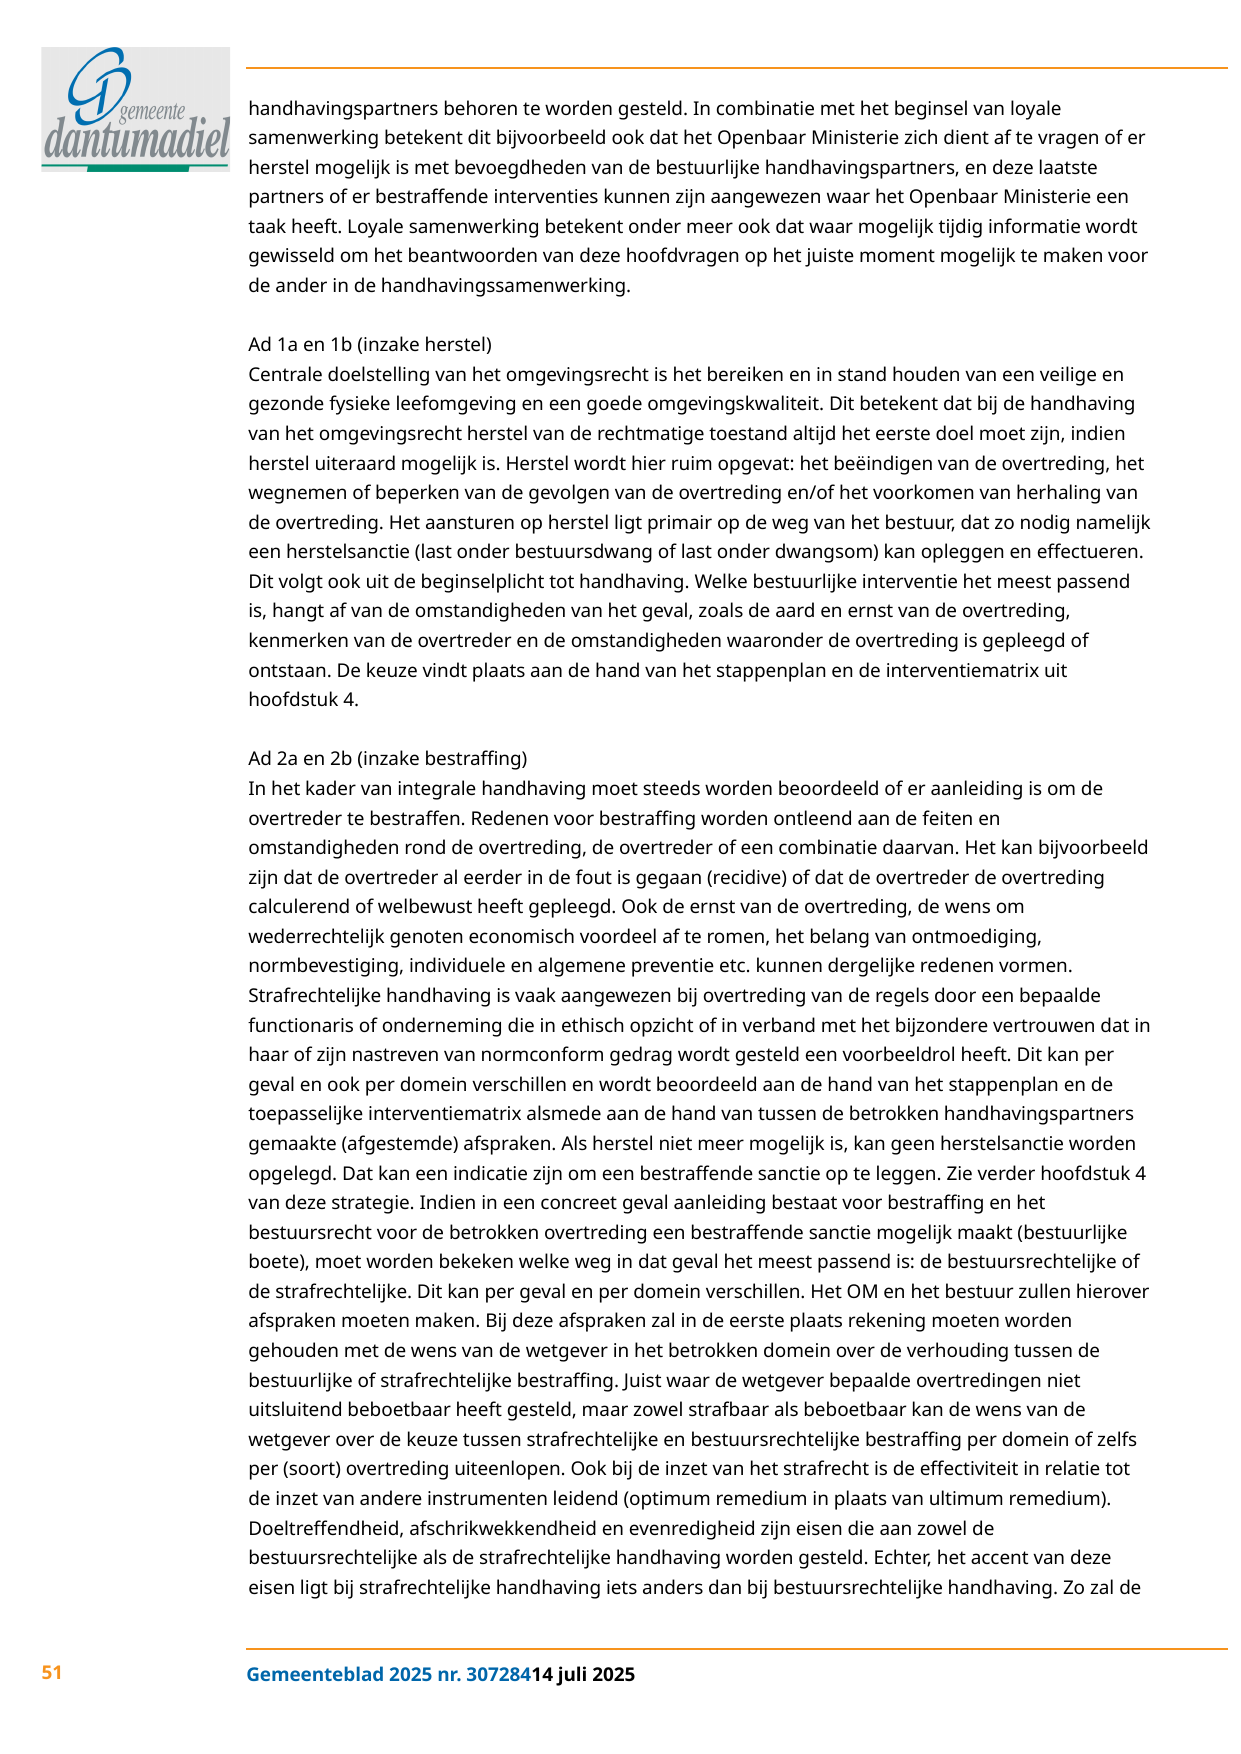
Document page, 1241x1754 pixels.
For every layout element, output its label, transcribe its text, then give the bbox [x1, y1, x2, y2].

text Ad 1a en 1b (inzake herstel) [248, 331, 1152, 357]
text Ad 2a en 2b (inzake bestraffing) [248, 746, 1152, 771]
text Centrale doelstelling van het omgevingsrecht is het bereiken en in stand houden van een veilige en gezonde fysieke leefomgeving en een goede omgevingskwaliteit. Dit betekent dat bij de handhaving van het omgevingsrecht herstel van de rechtmatige toestand altijd het eerste doel moet zijn, indien herstel uiteraard mogelijk is. Herstel wordt hier ruim opgevat: het beëindigen van de overtreding, het wegnemen of beperken van de gevolgen van de overtreding en/of het voorkomen van herhaling van de overtreding. Het aansturen op herstel ligt primair op de weg van het bestuur, dat zo nodig namelijk een herstelsanctie (last onder bestuursdwang of last onder dwangsom) kan opleggen en effectueren. Dit volgt ook uit de beginselplicht tot handhaving. Welke bestuurlijke interventie het meest passend is, hangt af van de omstandigheden van het geval, zoals de aard en ernst van de overtreding, kenmerken van de overtreder en de omstandigheden waaronder de overtreding is gepleegd of ontstaan. De keuze vindt plaats aan de hand van het stappenplan en de interventiematrix uit hoofdstuk 4. [248, 361, 1152, 712]
text In het kader van integrale handhaving moet steeds worden beoordeeld of er aanleiding is om de overtreder te bestraffen. Redenen voor bestraffing worden ontleend aan de feiten en omstandigheden rond de overtreding, de overtreder of een combinatie daarvan. Het kan bijvoorbeeld zijn dat de overtreder al eerder in de fout is gegaan (recidive) of dat de overtreder de overtreding calculerend of welbewust heeft gepleegd. Ook de ernst van de overtreding, de wens om wederrechtelijk genoten economisch voordeel af te romen, het belang van ontmoediging, normbevestiging, individuele en algemene preventie etc. kunnen dergelijke redenen vormen. Strafrechtelijke handhaving is vaak aangewezen bij overtreding van de regels door een bepaalde functionaris of onderneming die in ethisch opzicht of in verband met het bijzondere vertrouwen dat in haar of zijn nastreven van normconform gedrag wordt gesteld een voorbeeldrol heeft. Dit kan per geval en ook per domein verschillen en wordt beoordeeld aan de hand van het stappenplan en de toepasselijke interventiematrix alsmede aan de hand van tussen de betrokken handhavingspartners gemaakte (afgestemde) afspraken. Als herstel niet meer mogelijk is, kan geen herstelsanctie worden opgelegd. Dat kan een indicatie zijn om een bestraffende sanctie op te leggen. Zie verder hoofdstuk 4 van deze strategie. Indien in een concreet geval aanleiding bestaat voor bestraffing en het bestuursrecht voor de betrokken overtreding een bestraffende sanctie mogelijk maakt (bestuurlijke boete), moet worden bekeken welke weg in dat geval het meest passend is: de bestuursrechtelijke of de strafrechtelijke. Dit kan per geval en per domein verschillen. Het OM en het bestuur zullen hierover afspraken moeten maken. Bij deze afspraken zal in de eerste plaats rekening moeten worden gehouden met de wens van de wetgever in het betrokken domein over de verhouding tussen de bestuurlijke of strafrechtelijke bestraffing. Juist waar de wetgever bepaalde overtredingen niet uitsluitend beboetbaar heeft gesteld, maar zowel strafbaar als beboetbaar kan de wens van de wetgever over de keuze tussen strafrechtelijke en bestuursrechtelijke bestraffing per domein of zelfs per (soort) overtreding uiteenlopen. Ook bij de inzet van het strafrecht is de effectiviteit in relatie tot de inzet van andere instrumenten leidend (optimum remedium in plaats van ultimum remedium). Doeltreffendheid, afschrikwekkendheid en evenredigheid zijn eisen die aan zowel de bestuursrechtelijke als de strafrechtelijke handhaving worden gesteld. Echter, het accent van deze eisen ligt bij strafrechtelijke handhaving iets anders dan bij bestuursrechtelijke handhaving. Zo zal de [248, 775, 1152, 1600]
picture [41, 47, 231, 172]
text handhavingspartners behoren te worden gesteld. In combinatie met het beginsel van loyale samenwerking betekent dit bijvoorbeeld ook dat het Openbaar Ministerie zich dient af te vragen of er herstel mogelijk is met bevoegdheden van de bestuurlijke handhavingspartners, en deze laatste partners of er bestraffende interventies kunnen zijn aangewezen waar het Openbaar Ministerie een taak heeft. Loyale samenwerking betekent onder meer ook dat waar mogelijk tijdig informatie wordt gewisseld om het beantwoorden van deze hoofdvragen op het juiste moment mogelijk te maken voor de ander in de handhavingssamenwerking. [248, 95, 1152, 298]
